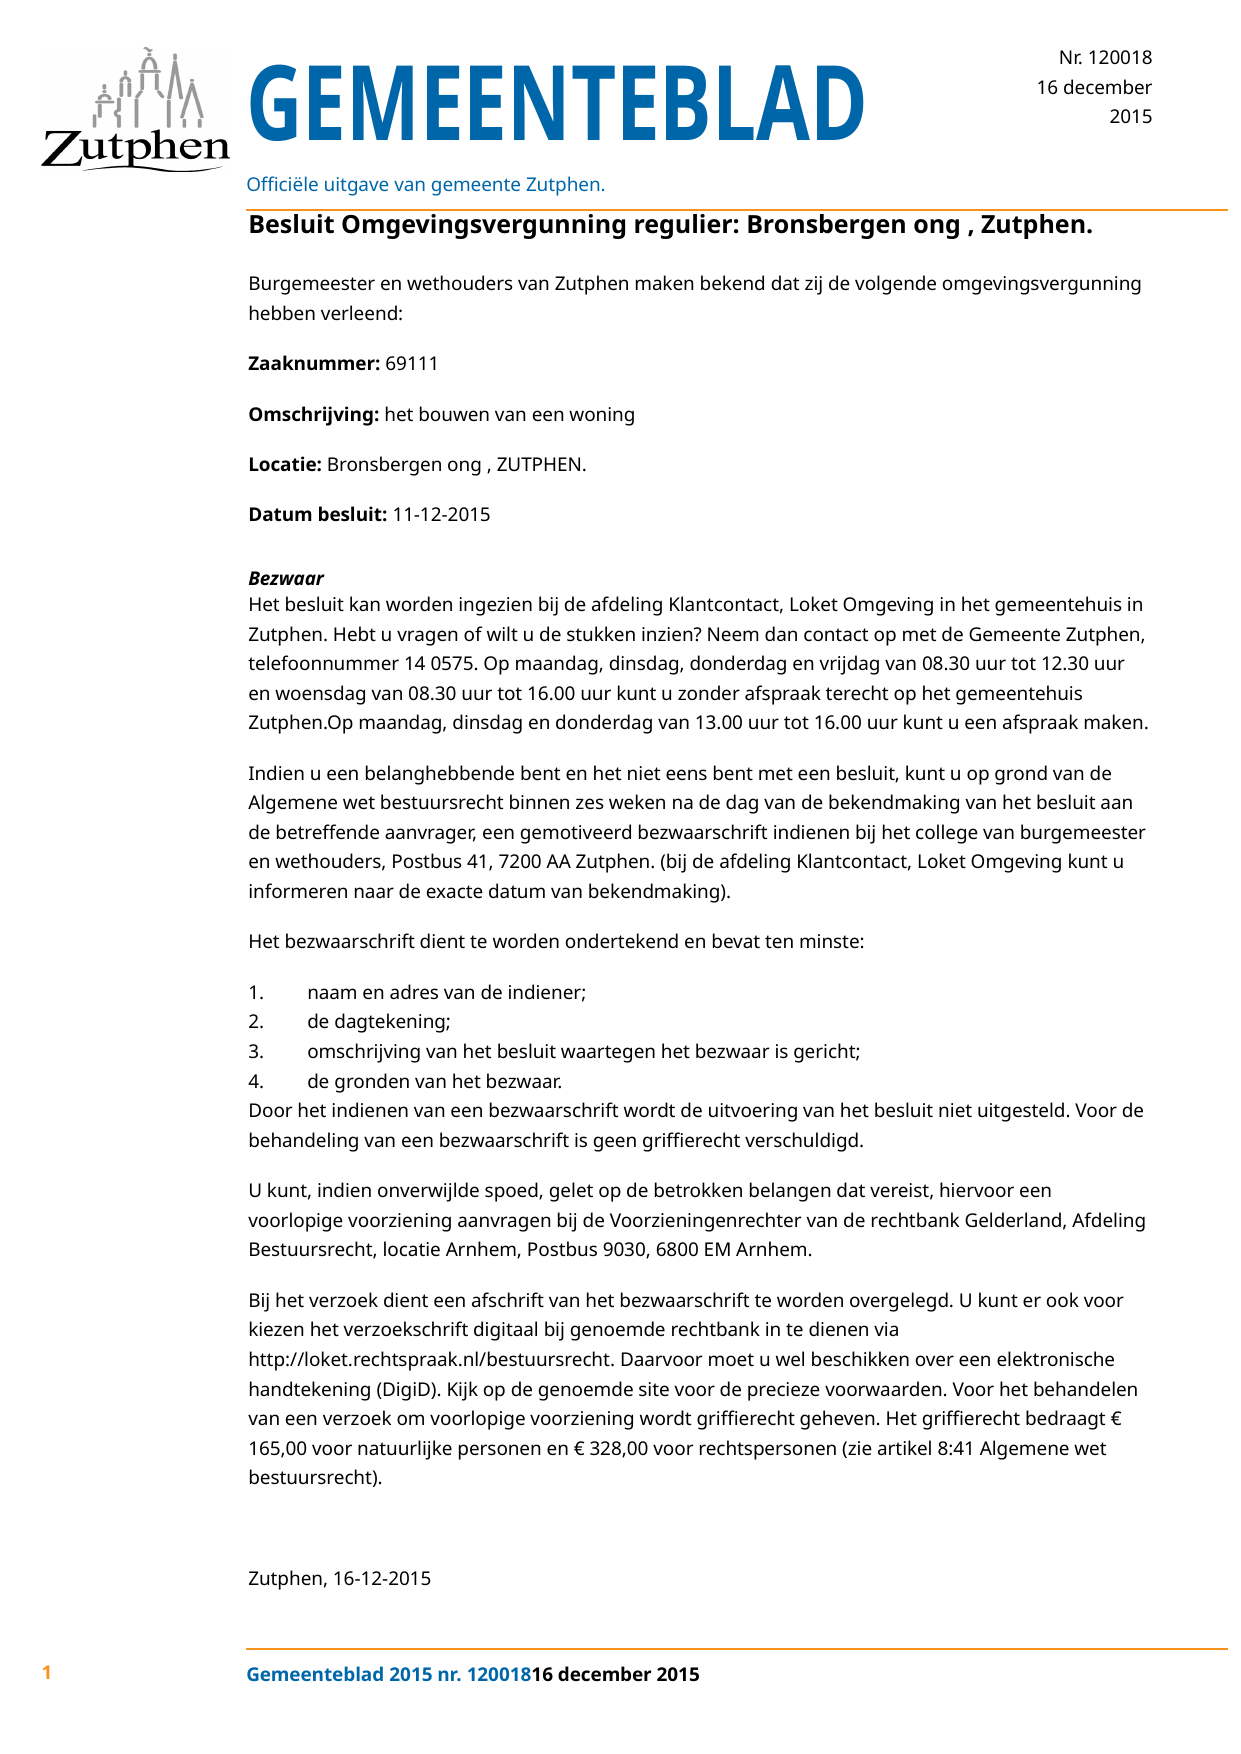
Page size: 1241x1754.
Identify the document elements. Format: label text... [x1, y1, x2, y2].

text Burgemeester en wethouders van Zutphen maken bekend dat zij de volgende omgevingsvergunning hebben verleend: [248, 270, 1152, 326]
text Besluit Omgevingsvergunning regulier: Bronsbergen ong , Zutphen. [248, 211, 1152, 241]
text Datum besluit: 11-12-2015 [248, 502, 1152, 527]
picture [41, 47, 231, 172]
text Het besluit kan worden ingezien bij de afdeling Klantcontact, Loket Omgeving in het gemeentehuis in Zutphen. Hebt u vragen of wilt u de stukken inzien? Neem dan contact op met de Gemeente Zutphen, telefoonnummer 14 0575. Op maandag, dinsdag, donderdag en vrijdag van 08.30 uur tot 12.30 uur en woensdag van 08.30 uur tot 16.00 uur kunt u zonder afspraak terecht op het gemeentehuis Zutphen.Op maandag, dinsdag en donderdag van 13.00 uur tot 16.00 uur kunt u een afspraak maken. [248, 591, 1152, 735]
text Zaaknummer: 69111 [248, 350, 1152, 376]
list omschrijving van het besluit waartegen het bezwaar is gericht; [248, 1038, 1152, 1064]
text Door het indienen van een bezwaarschrift wordt de uitvoering van het besluit niet uitgesteld. Voor de behandeling van een bezwaarschrift is geen griffierecht verschuldigd. [248, 1097, 1152, 1153]
text Het bezwaarschrift dient te worden ondertekend en bevat ten minste: [248, 929, 1152, 954]
list de dagtekening; [248, 1009, 1152, 1034]
text Omschrijving: het bouwen van een woning [248, 401, 1152, 426]
text Bezwaar [248, 566, 1152, 591]
text Locatie: Bronsbergen ong , ZUTPHEN. [248, 451, 1152, 477]
text Bij het verzoek dient een afschrift van het bezwaarschrift te worden overgelegd. U kunt er ook voor kiezen het verzoekschrift digitaal bij genoemde rechtbank in te dienen via http://loket.rechtspraak.nl/bestuursrecht. Daarvoor moet u wel beschikken over een elektronische handtekening (DigiD). Kijk op de genoemde site voor de precieze voorwaarden. Voor het behandelen van een verzoek om voorlopige voorziening wordt griffierecht geheven. Het griffierecht bedraagt € 165,00 voor natuurlijke personen en € 328,00 voor rechtspersonen (zie artikel 8:41 Algemene wet bestuursrecht). [248, 1287, 1152, 1490]
text Indien u een belanghebbende bent en het niet eens bent met een besluit, kunt u op grond van de Algemene wet bestuursrecht binnen zes weken na de dag van de bekendmaking van het besluit aan de betreffende aanvrager, een gemotiveerd bezwaarschrift indienen bij het college van burgemeester en wethouders, Postbus 41, 7200 AA Zutphen. (bij de afdeling Klantcontact, Loket Omgeving kunt u informeren naar de exacte datum van bekendmaking). [248, 760, 1152, 904]
list naam en adres van de indiener; [248, 979, 1152, 1005]
text Zutphen, 16-12-2015 [248, 1565, 1152, 1591]
list de gronden van het bezwaar. [248, 1068, 1152, 1094]
text U kunt, indien onverwijlde spoed, gelet op de betrokken belangen dat vereist, hiervoor een voorlopige voorziening aanvragen bij de Voorzieningenrechter van de rechtbank Gelderland, Afdeling Bestuursrecht, locatie Arnhem, Postbus 9030, 6800 EM Arnhem. [248, 1177, 1152, 1262]
